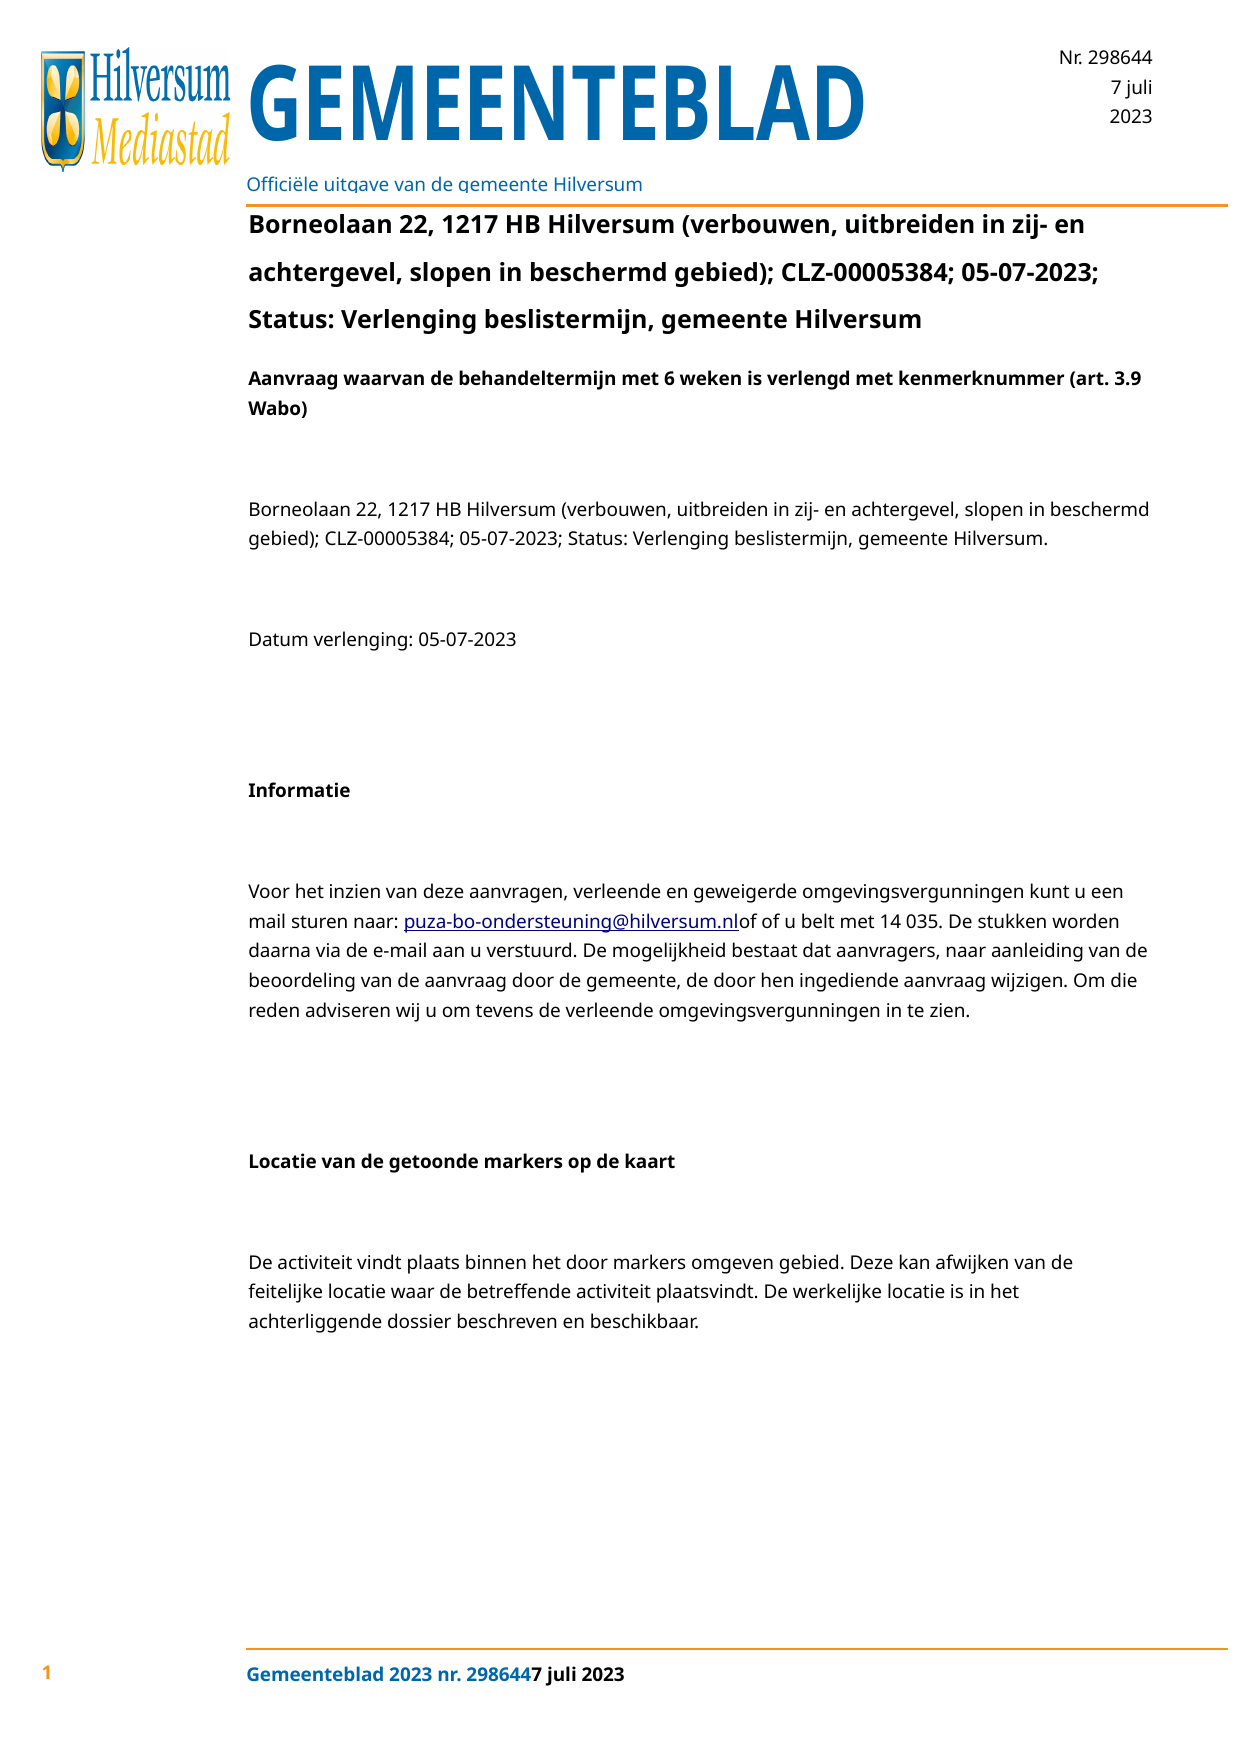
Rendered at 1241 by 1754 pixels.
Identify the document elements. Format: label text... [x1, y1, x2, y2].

text Borneolaan 22, 1217 HB Hilversum (verbouwen, uitbreiden in zij- en achtergevel, slopen in beschermd gebied); CLZ-00005384; 05-07-2023; Status: Verlenging beslistermijn, gemeente Hilversum [248, 207, 1152, 336]
text Informatie [248, 778, 1152, 803]
text De activiteit vindt plaats binnen het door markers omgeven gebied. Deze kan afwijken van de feitelijke locatie waar de betreffende activiteit plaatsvindt. De werkelijke locatie is in het achterliggende dossier beschreven en beschikbaar. [248, 1249, 1152, 1334]
text Locatie van de getoonde markers op de kaart [248, 1148, 1152, 1174]
text Aanvraag waarvan de behandeltermijn met 6 weken is verlengd met kenmerknummer (art. 3.9 Wabo) [248, 366, 1152, 421]
text Borneolaan 22, 1217 HB Hilversum (verbouwen, uitbreiden in zij- en achtergevel, slopen in beschermd gebied); CLZ-00005384; 05-07-2023; Status: Verlenging beslistermijn, gemeente Hilversum. [248, 496, 1152, 551]
text Datum verlenging: 05-07-2023 [248, 626, 1152, 652]
text Voor het inzien van deze aanvragen, verleende en geweigerde omgevingsvergunningen kunt u een mail sturen naar: puza-bo-ondersteuning@hilversum.nlof of u belt met 14 035. De stukken worden daarna via de e-mail aan u verstuurd. De mogelijkheid bestaat dat aanvragers, naar aanleiding van de beoordeling van de aanvraag door de gemeente, de door hen ingediende aanvraag wijzigen. Om die reden adviseren wij u om tevens de verleende omgevingsvergunningen in te zien. [248, 878, 1152, 1022]
picture [41, 47, 231, 172]
